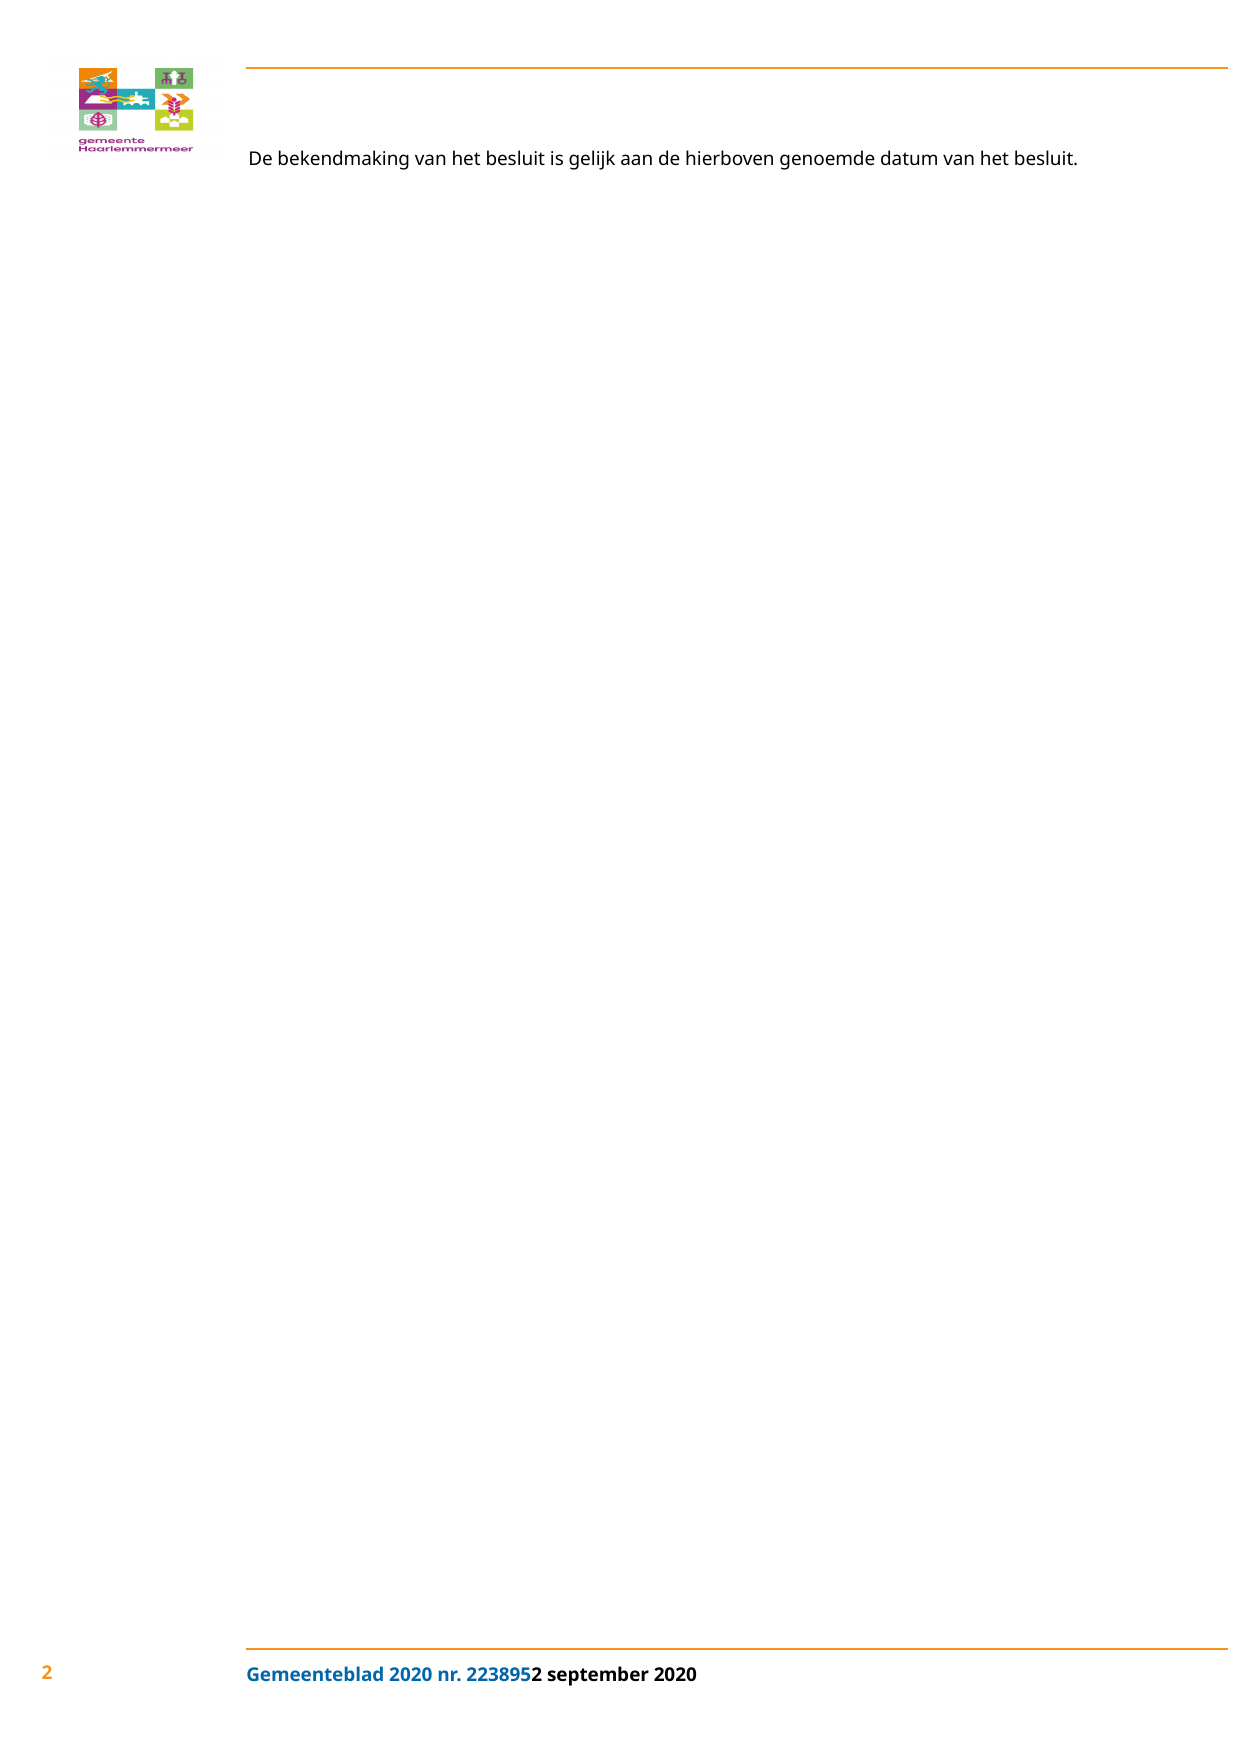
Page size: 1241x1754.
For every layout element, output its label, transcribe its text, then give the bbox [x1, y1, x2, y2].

picture [41, 47, 231, 172]
text De bekendmaking van het besluit is gelijk aan de hierboven genoemde datum van het besluit. [248, 145, 1152, 171]
